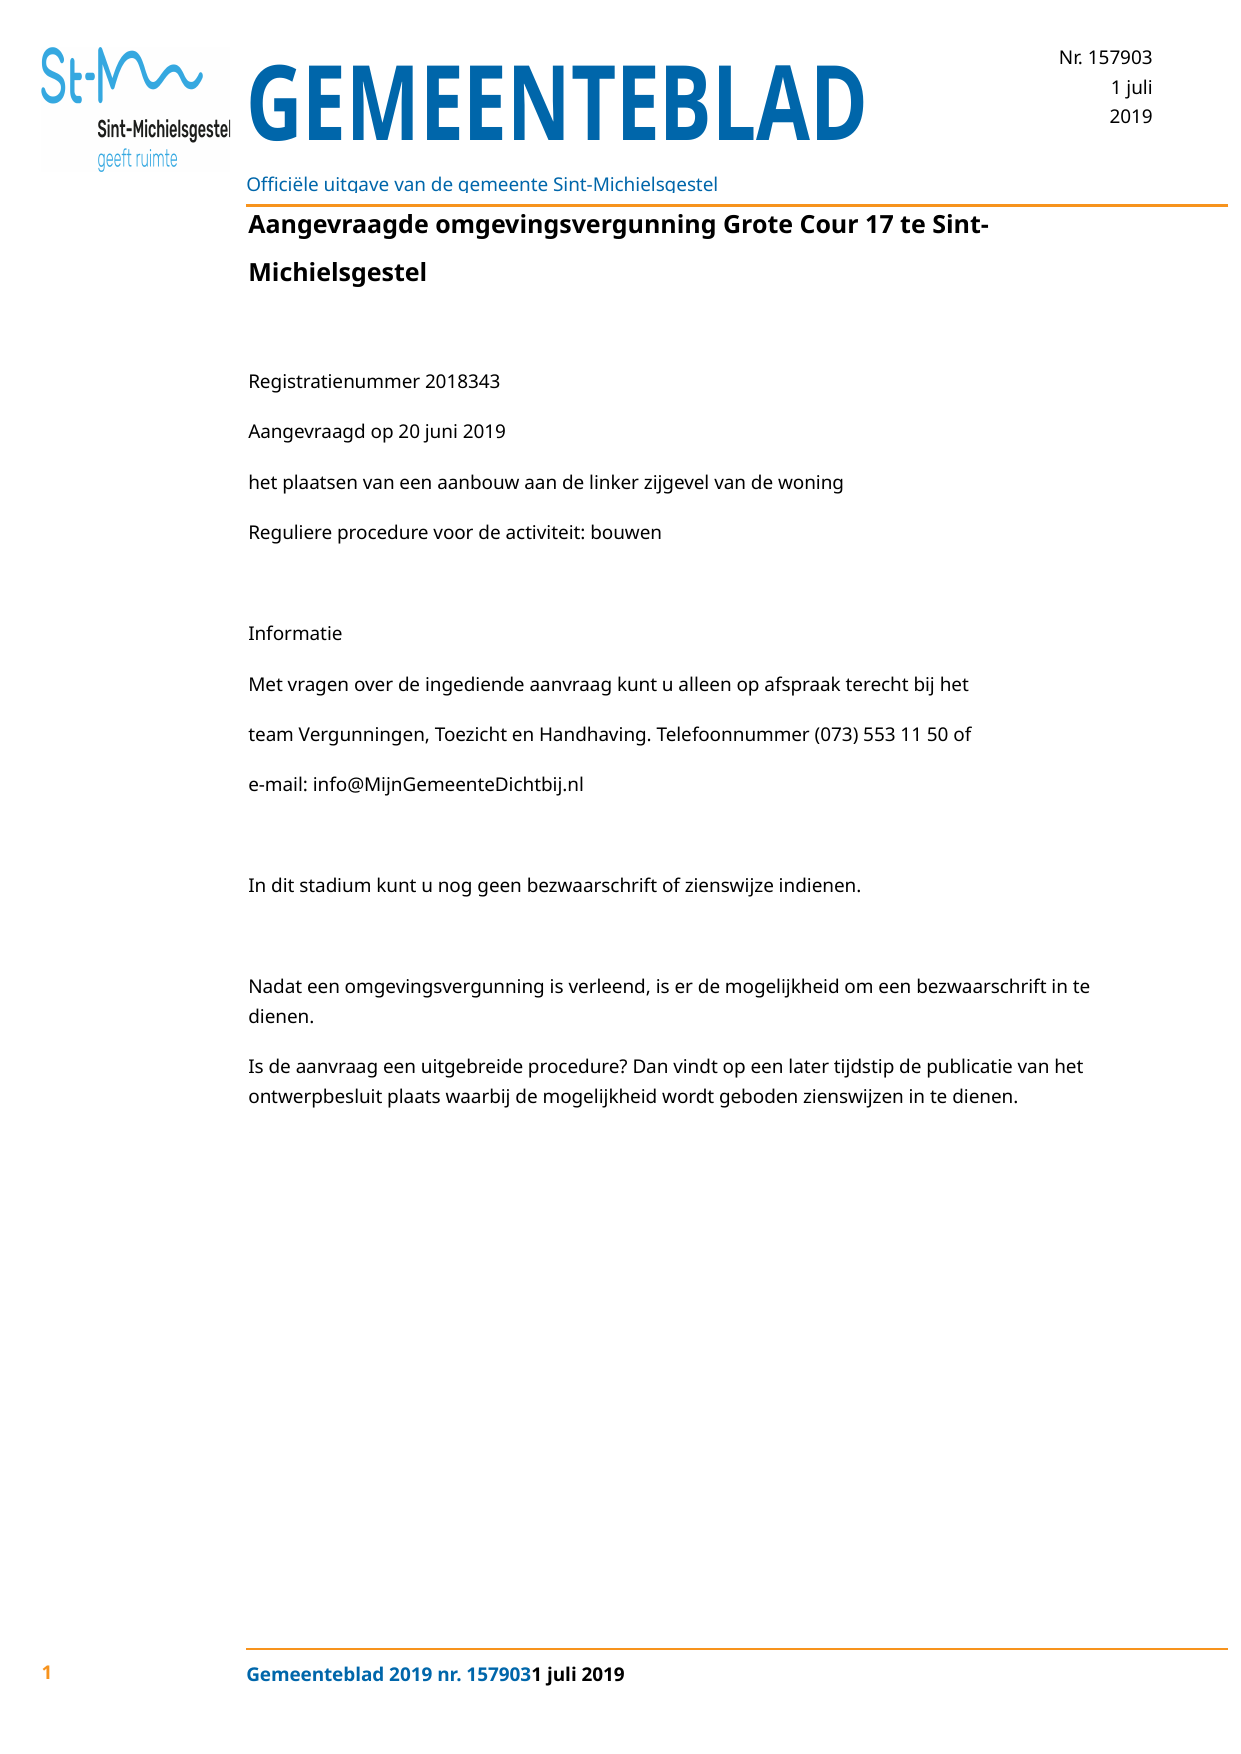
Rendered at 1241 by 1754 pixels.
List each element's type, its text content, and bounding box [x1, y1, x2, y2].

text het plaatsen van een aanbouw aan de linker zijgevel van de woning [248, 469, 1152, 495]
text Nadat een omgevingsvergunning is verleend, is er de mogelijkheid om een bezwaarschrift in te dienen. [248, 973, 1152, 1029]
text Informatie [248, 620, 1152, 646]
text Aangevraagde omgevingsvergunning Grote Cour 17 te Sint-Michielsgestel [248, 207, 1152, 288]
text Reguliere procedure voor de activiteit: bouwen [248, 519, 1152, 545]
text team Vergunningen, Toezicht en Handhaving. Telefoonnummer (073) 553 11 50 of [248, 721, 1152, 747]
picture [41, 47, 231, 172]
text Is de aanvraag een uitgebreide procedure? Dan vindt op een later tijdstip de publicatie van het ontwerpbesluit plaats waarbij de mogelijkheid wordt geboden zienswijzen in te dienen. [248, 1053, 1152, 1109]
text In dit stadium kunt u nog geen bezwaarschrift of zienswijze indienen. [248, 872, 1152, 898]
text Aangevraagd op 20 juni 2019 [248, 419, 1152, 444]
text e-mail: info@MijnGemeenteDichtbij.nl [248, 772, 1152, 797]
text Met vragen over de ingediende aanvraag kunt u alleen op afspraak terecht bij het [248, 671, 1152, 697]
text Registratienummer 2018343 [248, 368, 1152, 394]
